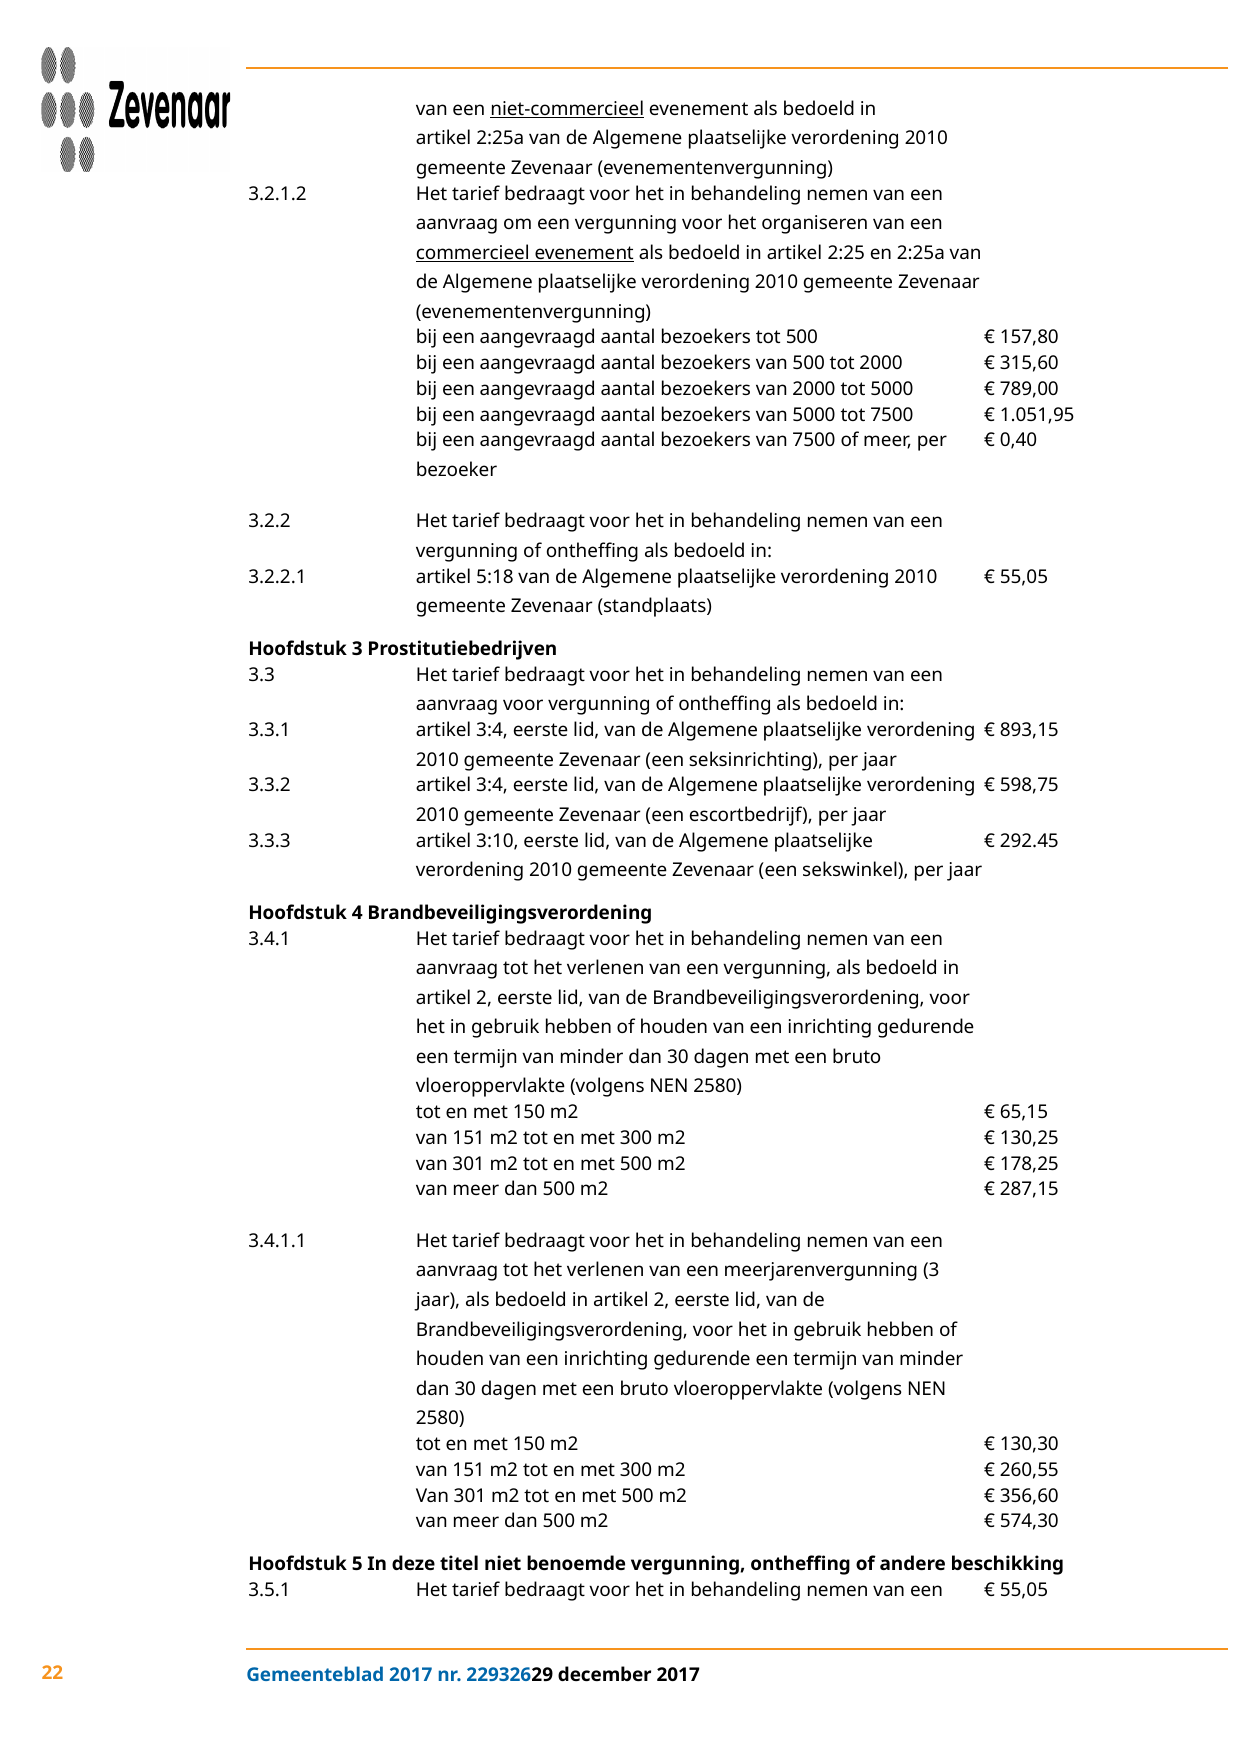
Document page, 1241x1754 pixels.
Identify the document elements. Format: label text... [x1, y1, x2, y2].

table_cell artikel 3:10, eerste lid, van de Algemene plaatselijke verordening 2010 gemeente Zevenaar (een sekswinkel), per jaar [416, 827, 984, 882]
text Hoofdstuk 5 In deze titel niet benoemde vergunning, ontheffing of andere beschikking [248, 1550, 1152, 1576]
table_cell 3.3.1 [248, 716, 416, 772]
table_cell € 356,60 [984, 1482, 1152, 1507]
table_cell [984, 1227, 1152, 1430]
table_cell [248, 1508, 416, 1533]
table_header Het tarief bedraagt voor het in behandeling nemen van een [416, 1576, 984, 1602]
table_header Het tarief bedraagt voor het in behandeling nemen van een aanvraag tot het verlenen van een vergunning, als bedoeld in artikel 2, eerste lid, van de Brandbeveiligingsverordening, voor het in gebruik hebben of houden van een inrichting gedurende een termijn van minder dan 30 dagen met een bruto vloeroppervlakte (volgens NEN 2580) [416, 925, 984, 1098]
table_cell [248, 375, 416, 401]
table_cell [984, 1201, 1152, 1227]
table_cell van 151 m2 tot en met 300 m2 [416, 1456, 984, 1482]
table_cell [248, 350, 416, 375]
table_cell € 65,15 [984, 1099, 1152, 1124]
table_cell [248, 1201, 416, 1227]
table_cell [248, 95, 416, 180]
table_cell € 0,40 [984, 427, 1152, 482]
table_cell [248, 324, 416, 349]
table_cell tot en met 150 m2 [416, 1430, 984, 1456]
table_cell [248, 427, 416, 482]
table_cell [984, 95, 1152, 180]
table_cell bij een aangevraagd aantal bezoekers van 500 tot 2000 [416, 350, 984, 375]
table_cell [984, 508, 1152, 563]
table_cell € 55,05 [984, 563, 1152, 618]
table_cell [248, 401, 416, 427]
table_cell [248, 1482, 416, 1507]
table_cell [248, 1124, 416, 1150]
table_cell € 574,30 [984, 1508, 1152, 1533]
table_cell [248, 1430, 416, 1456]
table_cell € 1.051,95 [984, 401, 1152, 427]
table_cell € 287,15 [984, 1176, 1152, 1201]
table_cell artikel 3:4, eerste lid, van de Algemene plaatselijke verordening 2010 gemeente Zevenaar (een escortbedrijf), per jaar [416, 772, 984, 827]
table_cell [416, 1201, 984, 1227]
table_cell 3.3.3 [248, 827, 416, 882]
table_cell artikel 5:18 van de Algemene plaatselijke verordening 2010 gemeente Zevenaar (standplaats) [416, 563, 984, 618]
table_header [984, 925, 1152, 1098]
table_cell bij een aangevraagd aantal bezoekers tot 500 [416, 324, 984, 349]
table_cell € 130,30 [984, 1430, 1152, 1456]
table_cell artikel 3:4, eerste lid, van de Algemene plaatselijke verordening 2010 gemeente Zevenaar (een seksinrichting), per jaar [416, 716, 984, 772]
table_cell [984, 482, 1152, 508]
table_cell van meer dan 500 m2 [416, 1508, 984, 1533]
table_cell € 598,75 [984, 772, 1152, 827]
table_cell van 301 m2 tot en met 500 m2 [416, 1150, 984, 1176]
table_cell 3.4.1.1 [248, 1227, 416, 1430]
table_cell € 789,00 [984, 375, 1152, 401]
picture [41, 47, 231, 172]
table_cell € 260,55 [984, 1456, 1152, 1482]
table_cell [984, 180, 1152, 324]
table_cell bij een aangevraagd aantal bezoekers van 7500 of meer, per bezoeker [416, 427, 984, 482]
table_cell € 315,60 [984, 350, 1152, 375]
table_cell [248, 1456, 416, 1482]
table_header Het tarief bedraagt voor het in behandeling nemen van een aanvraag voor vergunning of ontheffing als bedoeld in: [416, 661, 984, 716]
table_cell Het tarief bedraagt voor het in behandeling nemen van een aanvraag om een vergunning voor het organiseren van een commercieel evenement als bedoeld in artikel 2:25 en 2:25a van de Algemene plaatselijke verordening 2010 gemeente Zevenaar (evenementenvergunning) [416, 180, 984, 324]
table_cell € 893,15 [984, 716, 1152, 772]
table_header € 55,05 [984, 1576, 1152, 1602]
table_cell Het tarief bedraagt voor het in behandeling nemen van een vergunning of ontheffing als bedoeld in: [416, 508, 984, 563]
table_cell [416, 482, 984, 508]
table_cell bij een aangevraagd aantal bezoekers van 2000 tot 5000 [416, 375, 984, 401]
table_cell [248, 1176, 416, 1201]
table_cell € 157,80 [984, 324, 1152, 349]
table_cell [248, 1099, 416, 1124]
table_cell € 130,25 [984, 1124, 1152, 1150]
table_cell bij een aangevraagd aantal bezoekers van 5000 tot 7500 [416, 401, 984, 427]
table_cell € 292.45 [984, 827, 1152, 882]
table_header 3.4.1 [248, 925, 416, 1098]
table_header [984, 661, 1152, 716]
table_cell 3.2.2 [248, 508, 416, 563]
table_cell 3.2.1.2 [248, 180, 416, 324]
table_cell Van 301 m2 tot en met 500 m2 [416, 1482, 984, 1507]
table_cell [248, 482, 416, 508]
text Hoofdstuk 4 Brandbeveiligingsverordening [248, 899, 1152, 925]
table_cell van een niet-commercieel evenement als bedoeld in artikel 2:25a van de Algemene plaatselijke verordening 2010 gemeente Zevenaar (evenementenvergunning) [416, 95, 984, 180]
table_cell € 178,25 [984, 1150, 1152, 1176]
table_cell Het tarief bedraagt voor het in behandeling nemen van een aanvraag tot het verlenen van een meerjarenvergunning (3 jaar), als bedoeld in artikel 2, eerste lid, van de Brandbeveiligingsverordening, voor het in gebruik hebben of houden van een inrichting gedurende een termijn van minder dan 30 dagen met een bruto vloeroppervlakte (volgens NEN 2580) [416, 1227, 984, 1430]
table_cell van meer dan 500 m2 [416, 1176, 984, 1201]
table_cell 3.2.2.1 [248, 563, 416, 618]
table_cell 3.3.2 [248, 772, 416, 827]
table_header 3.3 [248, 661, 416, 716]
table_cell tot en met 150 m2 [416, 1099, 984, 1124]
table_cell van 151 m2 tot en met 300 m2 [416, 1124, 984, 1150]
text Hoofdstuk 3 Prostitutiebedrijven [248, 635, 1152, 661]
table_cell [248, 1150, 416, 1176]
table_header 3.5.1 [248, 1576, 416, 1602]
